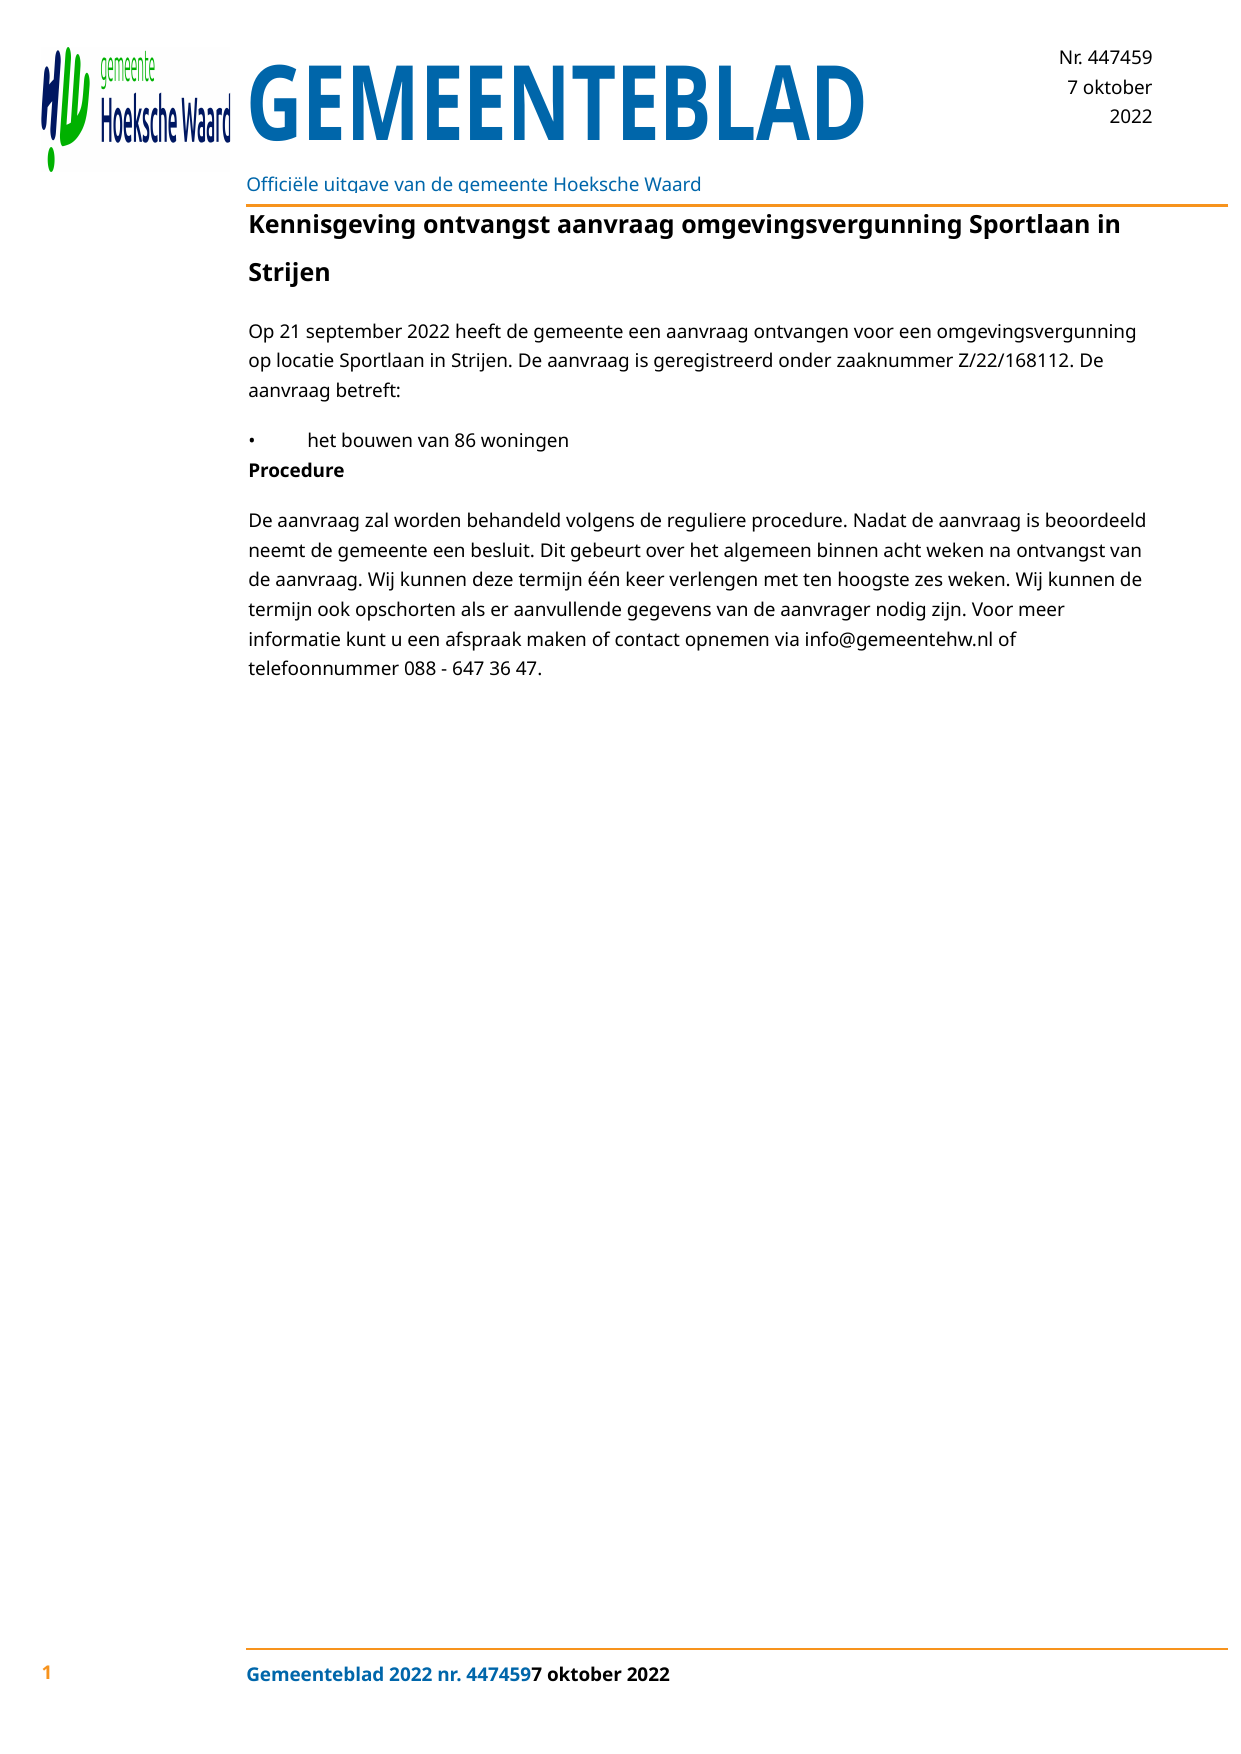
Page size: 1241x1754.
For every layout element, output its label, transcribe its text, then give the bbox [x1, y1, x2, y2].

text Op 21 september 2022 heeft de gemeente een aanvraag ontvangen voor een omgevingsvergunning op locatie Sportlaan in Strijen. De aanvraag is geregistreerd onder zaaknummer Z/22/168112. De aanvraag betreft: [248, 318, 1152, 403]
text Procedure [248, 457, 1152, 483]
picture [41, 47, 231, 172]
list het bouwen van 86 woningen [248, 427, 1152, 453]
text Kennisgeving ontvangst aanvraag omgevingsvergunning Sportlaan in Strijen [248, 207, 1152, 288]
text De aanvraag zal worden behandeld volgens de reguliere procedure. Nadat de aanvraag is beoordeeld neemt de gemeente een besluit. Dit gebeurt over het algemeen binnen acht weken na ontvangst van de aanvraag. Wij kunnen deze termijn één keer verlengen met ten hoogste zes weken. Wij kunnen de termijn ook opschorten als er aanvullende gegevens van de aanvrager nodig zijn. Voor meer informatie kunt u een afspraak maken of contact opnemen via info@gemeentehw.nl of telefoonnummer 088 - 647 36 47. [248, 507, 1152, 681]
